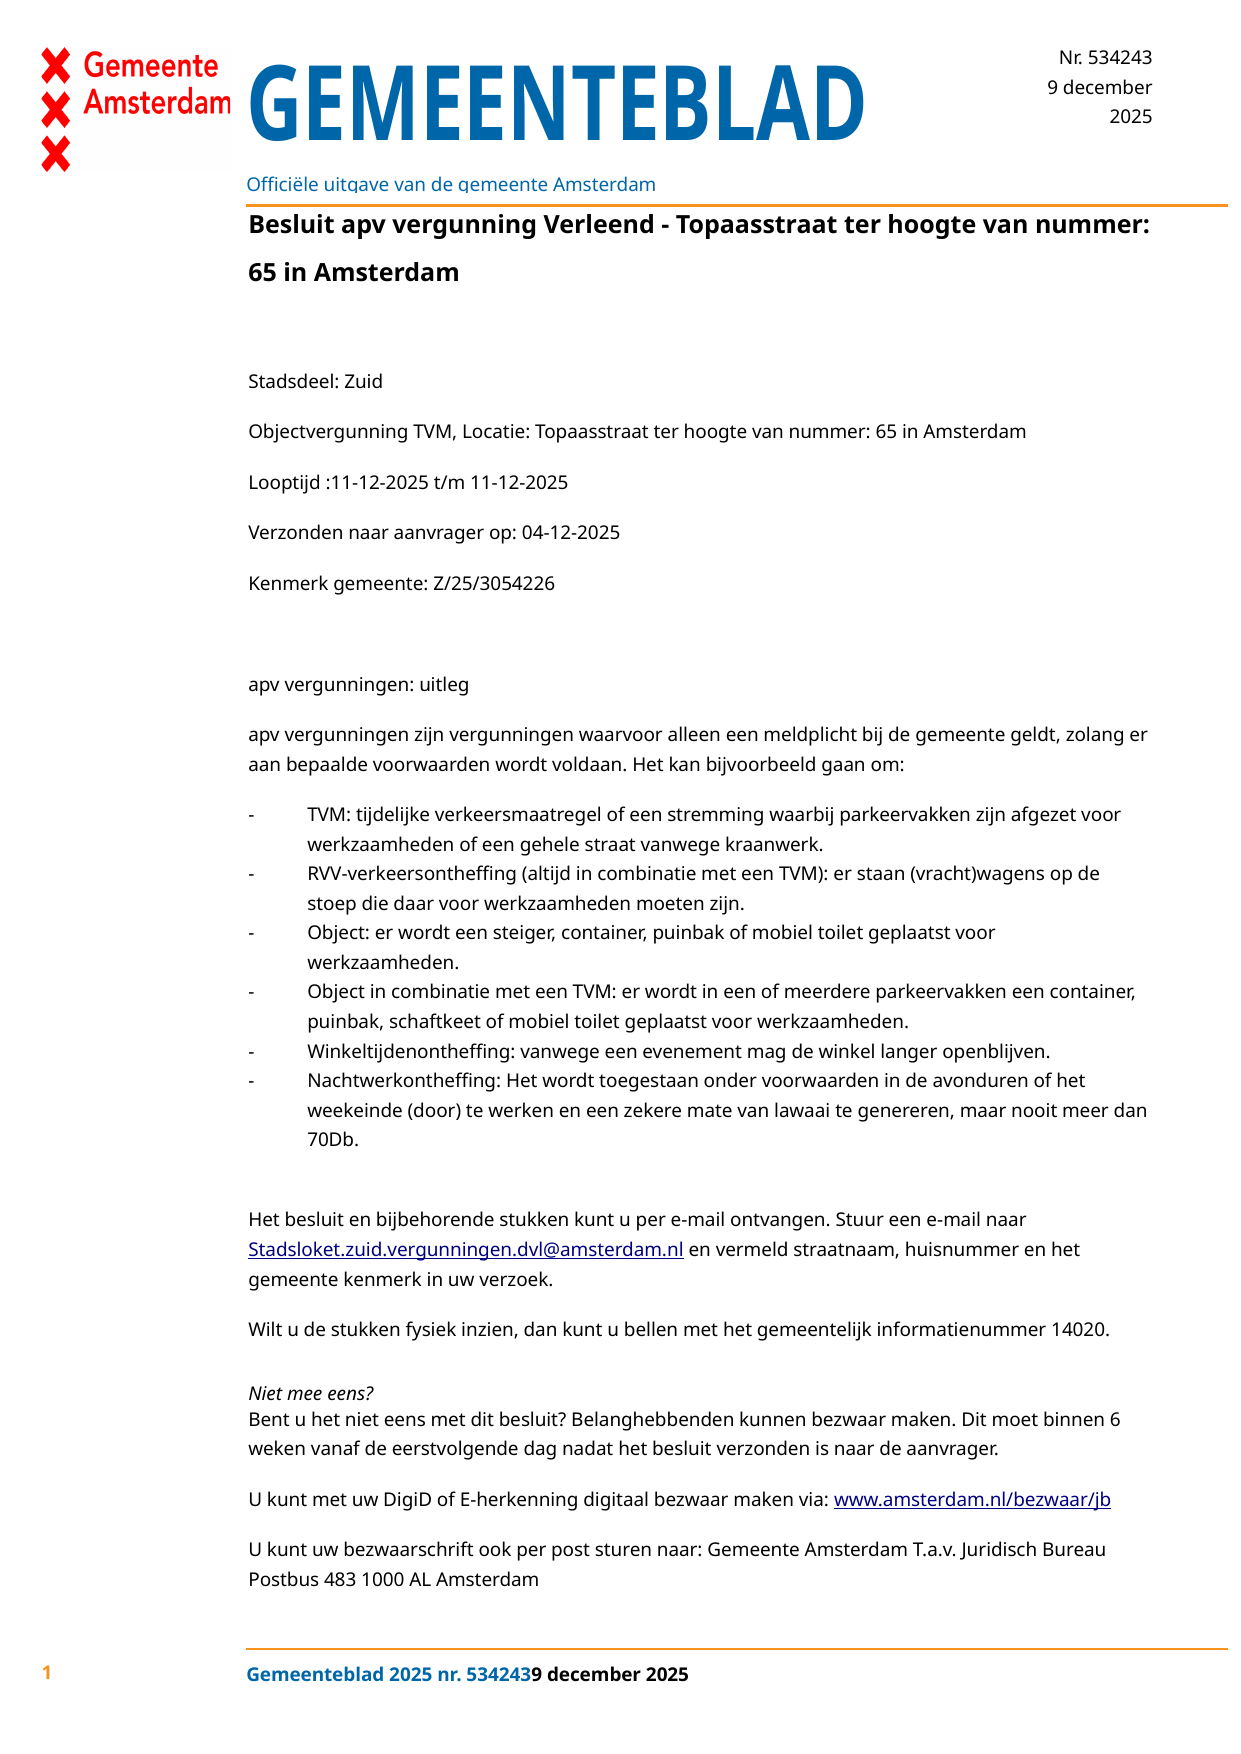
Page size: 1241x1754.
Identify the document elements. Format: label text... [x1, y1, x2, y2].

text U kunt uw bezwaarschrift ook per post sturen naar: Gemeente Amsterdam T.a.v. Juridisch Bureau Postbus 483 1000 AL Amsterdam [248, 1536, 1152, 1592]
list RVV-verkeersontheffing (altijd in combinatie met een TVM): er staan (vracht)wagens op de stoep die daar voor werkzaamheden moeten zijn. [248, 860, 1152, 916]
text Besluit apv vergunning Verleend - Topaasstraat ter hoogte van nummer: 65 in Amsterdam [248, 207, 1152, 288]
text Looptijd :11-12-2025 t/m 11-12-2025 [248, 469, 1152, 495]
text Niet mee eens? [248, 1380, 1152, 1406]
list Winkeltijdenontheffing: vanwege een evenement mag de winkel langer openblijven. [248, 1038, 1152, 1064]
text Bent u het niet eens met dit besluit? Belanghebbenden kunnen bezwaar maken. Dit moet binnen 6 weken vanaf de eerstvolgende dag nadat het besluit verzonden is naar de aanvrager. [248, 1406, 1152, 1461]
text apv vergunningen: uitleg [248, 671, 1152, 697]
list TVM: tijdelijke verkeersmaatregel of een stremming waarbij parkeervakken zijn afgezet voor werkzaamheden of een gehele straat vanwege kraanwerk. [248, 801, 1152, 857]
text Stadsdeel: Zuid [248, 368, 1152, 394]
text Verzonden naar aanvrager op: 04-12-2025 [248, 519, 1152, 545]
list Object in combinatie met een TVM: er wordt in een of meerdere parkeervakken een container, puinbak, schaftkeet of mobiel toilet geplaatst voor werkzaamheden. [248, 979, 1152, 1034]
text Wilt u de stukken fysiek inzien, dan kunt u bellen met het gemeentelijk informatienummer 14020. [248, 1316, 1152, 1342]
list Object: er wordt een steiger, container, puinbak of mobiel toilet geplaatst voor werkzaamheden. [248, 919, 1152, 975]
list Nachtwerkontheffing: Het wordt toegestaan onder voorwaarden in de avonduren of het weekeinde (door) te werken en een zekere mate van lawaai te genereren, maar nooit meer dan 70Db. [248, 1067, 1152, 1152]
text apv vergunningen zijn vergunningen waarvoor alleen een meldplicht bij de gemeente geldt, zolang er aan bepaalde voorwaarden wordt voldaan. Het kan bijvoorbeeld gaan om: [248, 721, 1152, 777]
text Kenmerk gemeente: Z/25/3054226 [248, 570, 1152, 596]
text Objectvergunning TVM, Locatie: Topaasstraat ter hoogte van nummer: 65 in Amsterdam [248, 419, 1152, 444]
text U kunt met uw DigiD of E-herkenning digitaal bezwaar maken via: www.amsterdam.nl/bezwaar/jb [248, 1486, 1152, 1512]
picture [41, 47, 231, 172]
text Het besluit en bijbehorende stukken kunt u per e-mail ontvangen. Stuur een e-mail naar Stadsloket.zuid.vergunningen.dvl@amsterdam.nl en vermeld straatnaam, huisnummer en het gemeente kenmerk in uw verzoek. [248, 1207, 1152, 1292]
